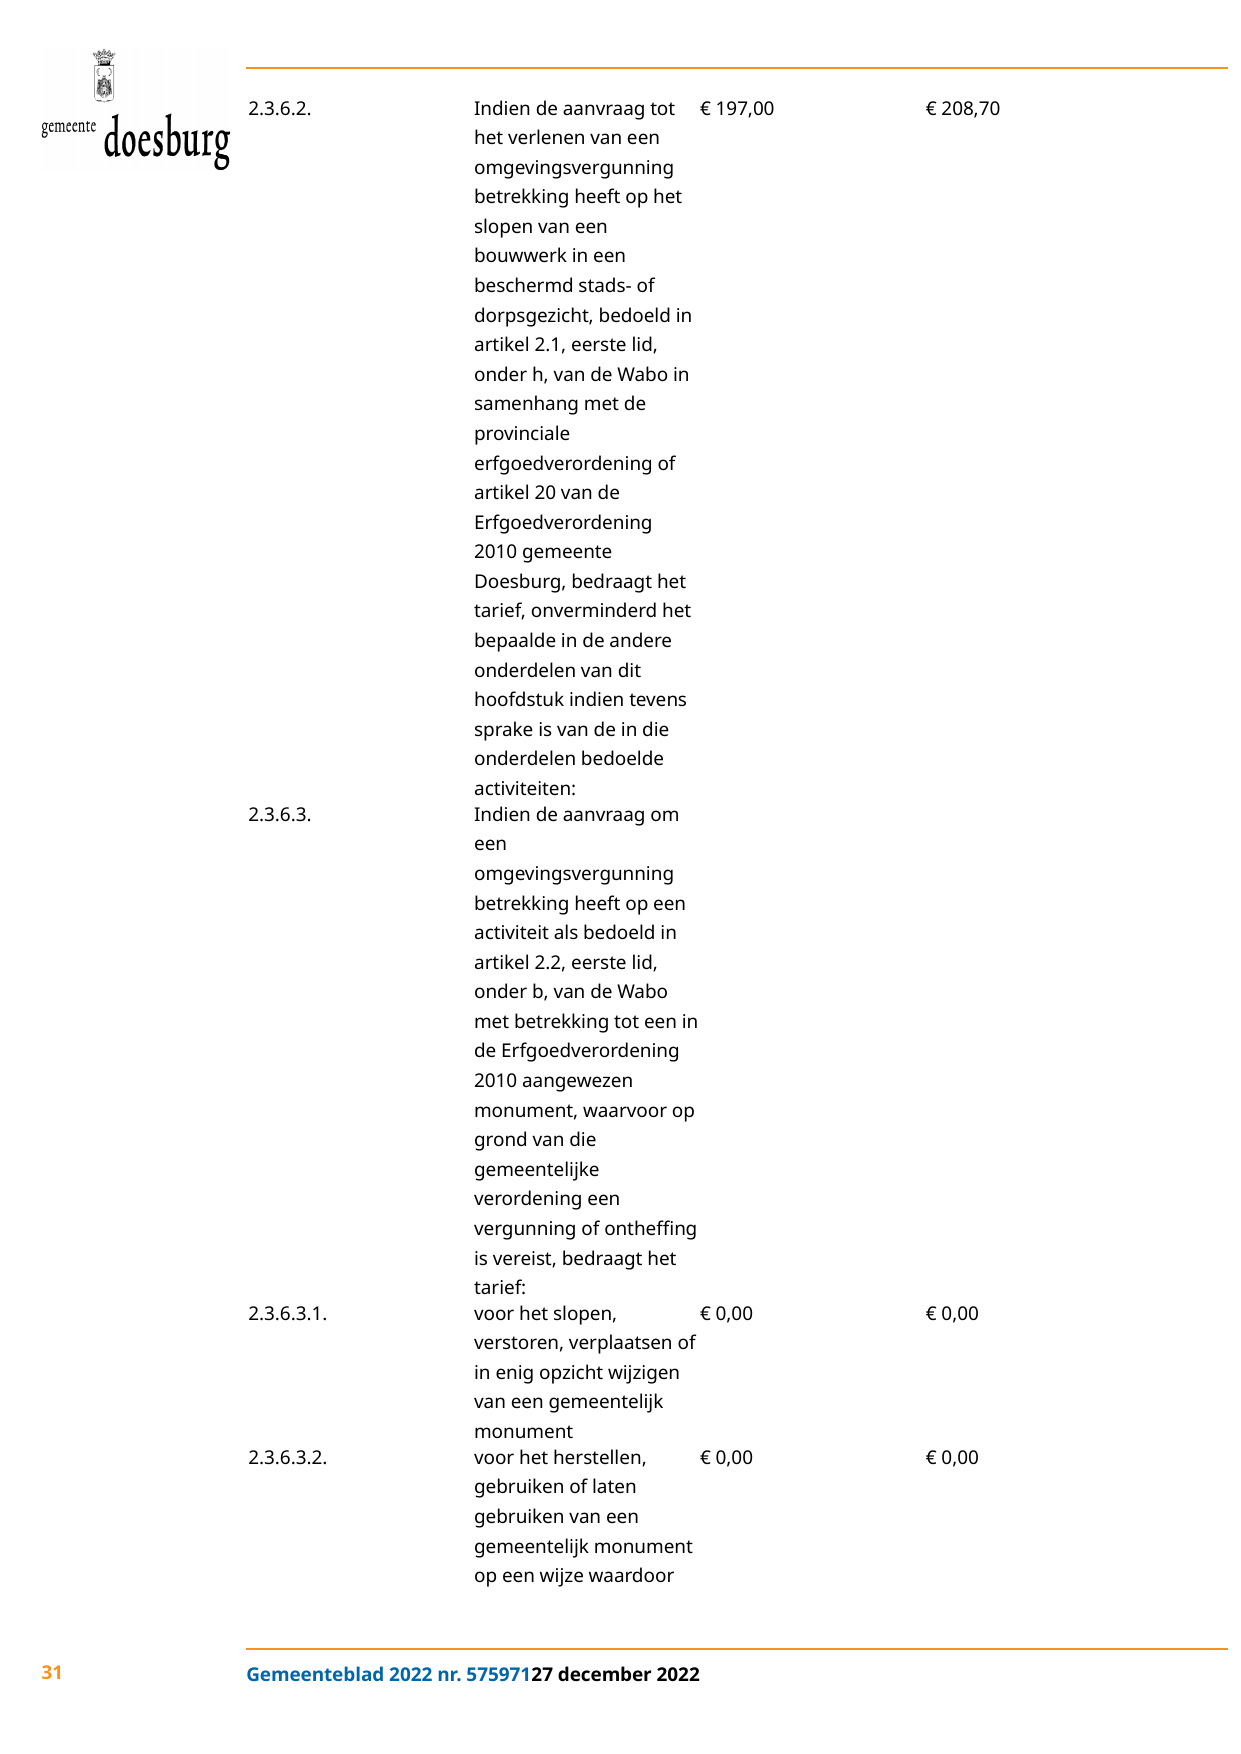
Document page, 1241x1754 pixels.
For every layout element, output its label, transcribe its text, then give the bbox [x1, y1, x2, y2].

table_cell 2.3.6.2. [248, 95, 474, 801]
table_cell € 0,00 [926, 1300, 1152, 1444]
table_cell € 0,00 [700, 1300, 926, 1444]
table_cell 2.3.6.3. [248, 801, 474, 1300]
table_cell voor het herstellen, gebruiken of laten gebruiken van een gemeentelijk monument op een wijze waardoor [474, 1444, 700, 1588]
table_cell € 0,00 [700, 1444, 926, 1588]
table_cell [700, 801, 926, 1300]
table_cell voor het slopen, verstoren, verplaatsen of in enig opzicht wijzigen van een gemeentelijk monument [474, 1300, 700, 1444]
table_cell Indien de aanvraag tot het verlenen van een omgevingsvergunning betrekking heeft op het slopen van een bouwwerk in een beschermd stads- of dorpsgezicht, bedoeld in artikel 2.1, eerste lid, onder h, van de Wabo in samenhang met de provinciale erfgoedverordening of artikel 20 van de Erfgoedverordening 2010 gemeente Doesburg, bedraagt het tarief, onverminderd het bepaalde in de andere onderdelen van dit hoofdstuk indien tevens sprake is van de in die onderdelen bedoelde activiteiten: [474, 95, 700, 801]
table_cell 2.3.6.3.2. [248, 1444, 474, 1588]
table_cell 2.3.6.3.1. [248, 1300, 474, 1444]
table_cell Indien de aanvraag om een omgevingsvergunning betrekking heeft op een activiteit als bedoeld in artikel 2.2, eerste lid, onder b, van de Wabo met betrekking tot een in de Erfgoedverordening 2010 aangewezen monument, waarvoor op grond van die gemeentelijke verordening een vergunning of ontheffing is vereist, bedraagt het tarief: [474, 801, 700, 1300]
picture [41, 47, 231, 172]
table_cell € 197,00 [700, 95, 926, 801]
table_cell € 208,70 [926, 95, 1152, 801]
table_cell [926, 801, 1152, 1300]
table_cell € 0,00 [926, 1444, 1152, 1588]
